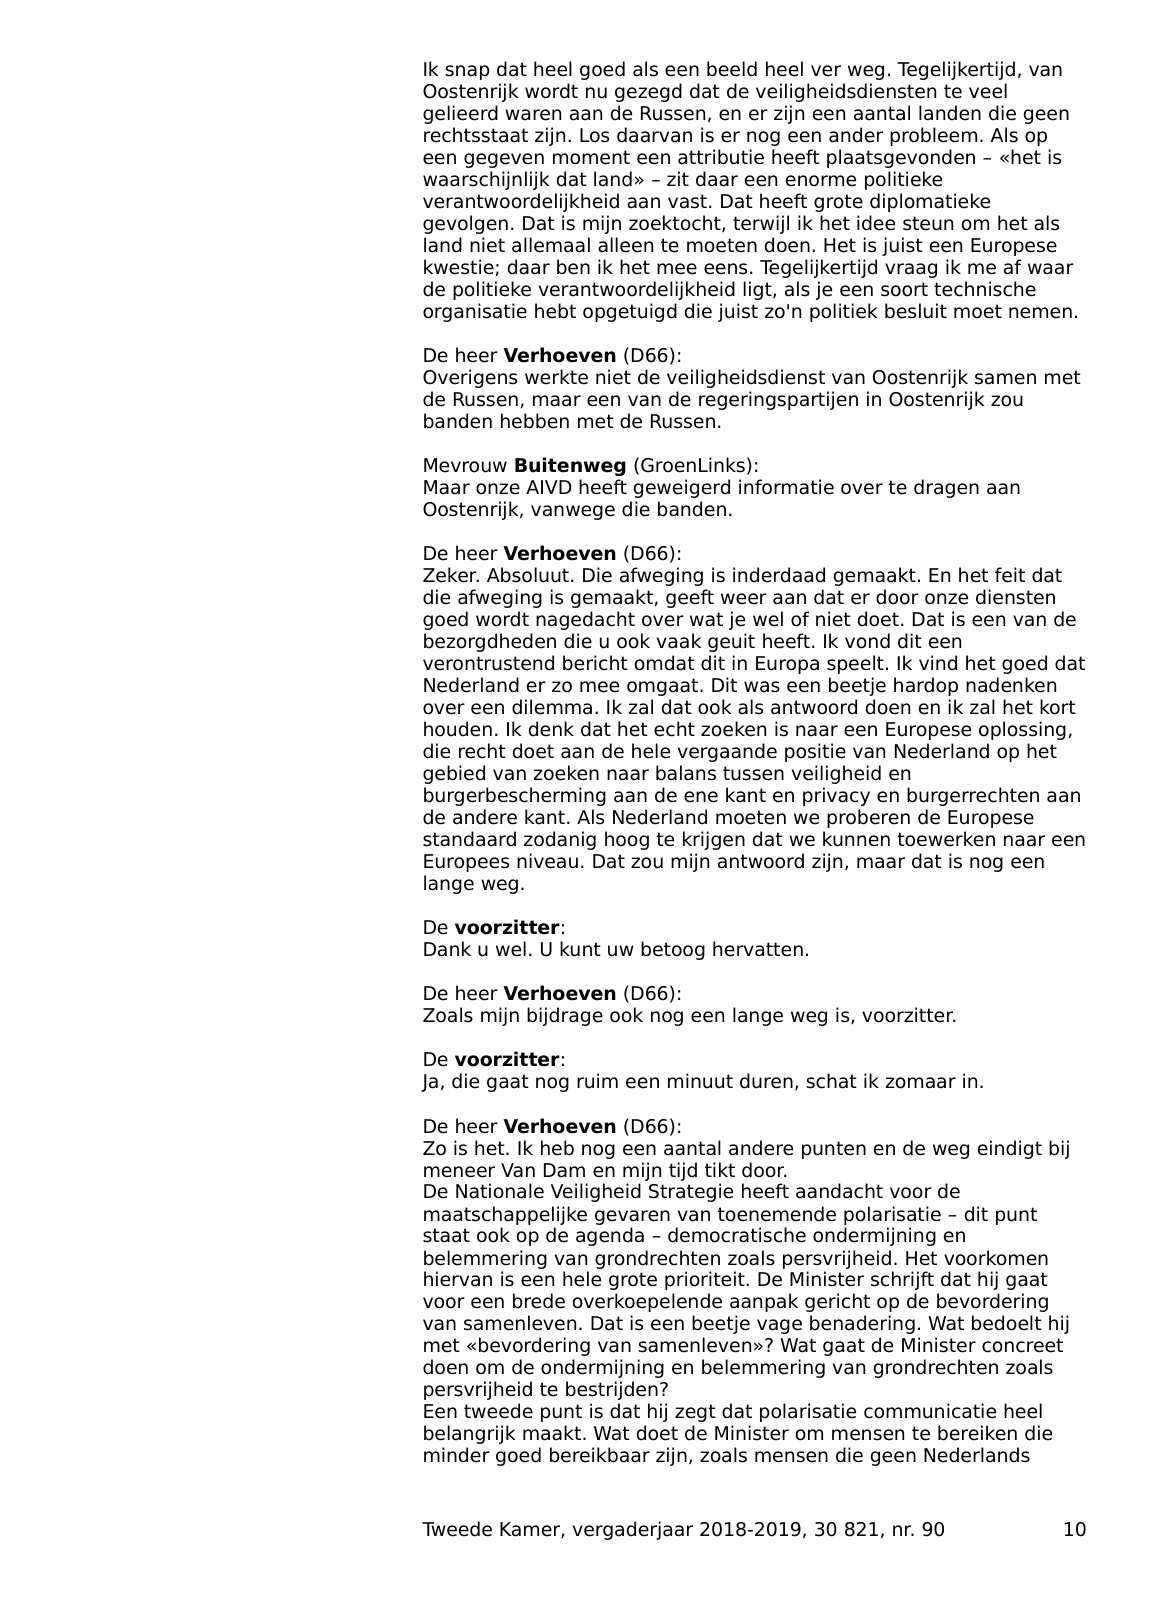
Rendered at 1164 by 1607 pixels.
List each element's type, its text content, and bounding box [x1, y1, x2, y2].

text Maar onze AIVD heeft geweigerd informatie over te dragen aan Oostenrijk, vanwege die banden. [422, 477, 1087, 521]
text Zoals mijn bijdrage ook nog een lange weg is, voorzitter. [422, 1005, 1087, 1027]
text Zo is het. Ik heb nog een aantal andere punten en de weg eindigt bij meneer Van Dam en mijn tijd tikt door. [422, 1137, 1087, 1181]
text De heer Verhoeven (D66): [422, 345, 1087, 367]
text Mevrouw Buitenweg (GroenLinks): [422, 455, 1087, 477]
text De Nationale Veiligheid Strategie heeft aandacht voor de maatschappelijke gevaren van toenemende polarisatie – dit punt staat ook op de agenda – democratische ondermijning en belemmering van grondrechten zoals persvrijheid. Het voorkomen hiervan is een hele grote prioriteit. De Minister schrijft dat hij gaat voor een brede overkoepelende aanpak gericht op de bevordering van samenleven. Dat is een beetje vage benadering. Wat bedoelt hij met «bevordering van samenleven»? Wat gaat de Minister concreet doen om de ondermijning en belemmering van grondrechten zoals persvrijheid te bestrijden? [422, 1181, 1087, 1401]
text De heer Verhoeven (D66): [422, 1116, 1087, 1137]
text De heer Verhoeven (D66): [422, 543, 1087, 565]
text Ja, die gaat nog ruim een minuut duren, schat ik zomaar in. [422, 1071, 1087, 1093]
text Een tweede punt is dat hij zegt dat polarisatie communicatie heel belangrijk maakt. Wat doet de Minister om mensen te bereiken die minder goed bereikbaar zijn, zoals mensen die geen Nederlands [422, 1401, 1087, 1467]
text Dank u wel. U kunt uw betoog hervatten. [422, 939, 1087, 961]
text Ik snap dat heel goed als een beeld heel ver weg. Tegelijkertijd, van Oostenrijk wordt nu gezegd dat de veiligheidsdiensten te veel gelieerd waren aan de Russen, en er zijn een aantal landen die geen rechtsstaat zijn. Los daarvan is er nog een ander probleem. Als op een gegeven moment een attributie heeft plaatsgevonden – «het is waarschijnlijk dat land» – zit daar een enorme politieke verantwoordelijkheid aan vast. Dat heeft grote diplomatieke gevolgen. Dat is mijn zoektocht, terwijl ik het idee steun om het als land niet allemaal alleen te moeten doen. Het is juist een Europese kwestie; daar ben ik het mee eens. Tegelijkertijd vraag ik me af waar de politieke verantwoordelijkheid ligt, als je een soort technische organisatie hebt opgetuigd die juist zo'n politiek besluit moet nemen. [422, 59, 1087, 323]
text Zeker. Absoluut. Die afweging is inderdaad gemaakt. En het feit dat die afweging is gemaakt, geeft weer aan dat er door onze diensten goed wordt nagedacht over wat je wel of niet doet. Dat is een van de bezorgdheden die u ook vaak geuit heeft. Ik vond dit een verontrustend bericht omdat dit in Europa speelt. Ik vind het goed dat Nederland er zo mee omgaat. Dit was een beetje hardop nadenken over een dilemma. Ik zal dat ook als antwoord doen en ik zal het kort houden. Ik denk dat het echt zoeken is naar een Europese oplossing, die recht doet aan de hele vergaande positie van Nederland op het gebied van zoeken naar balans tussen veiligheid en burgerbescherming aan de ene kant en privacy en burgerrechten aan de andere kant. Als Nederland moeten we proberen de Europese standaard zodanig hoog te krijgen dat we kunnen toewerken naar een Europees niveau. Dat zou mijn antwoord zijn, maar dat is nog een lange weg. [422, 565, 1087, 895]
text Overigens werkte niet de veiligheidsdienst van Oostenrijk samen met de Russen, maar een van de regeringspartijen in Oostenrijk zou banden hebben met de Russen. [422, 367, 1087, 433]
text De heer Verhoeven (D66): [422, 983, 1087, 1005]
text De voorzitter: [422, 1049, 1087, 1071]
text De voorzitter: [422, 917, 1087, 939]
